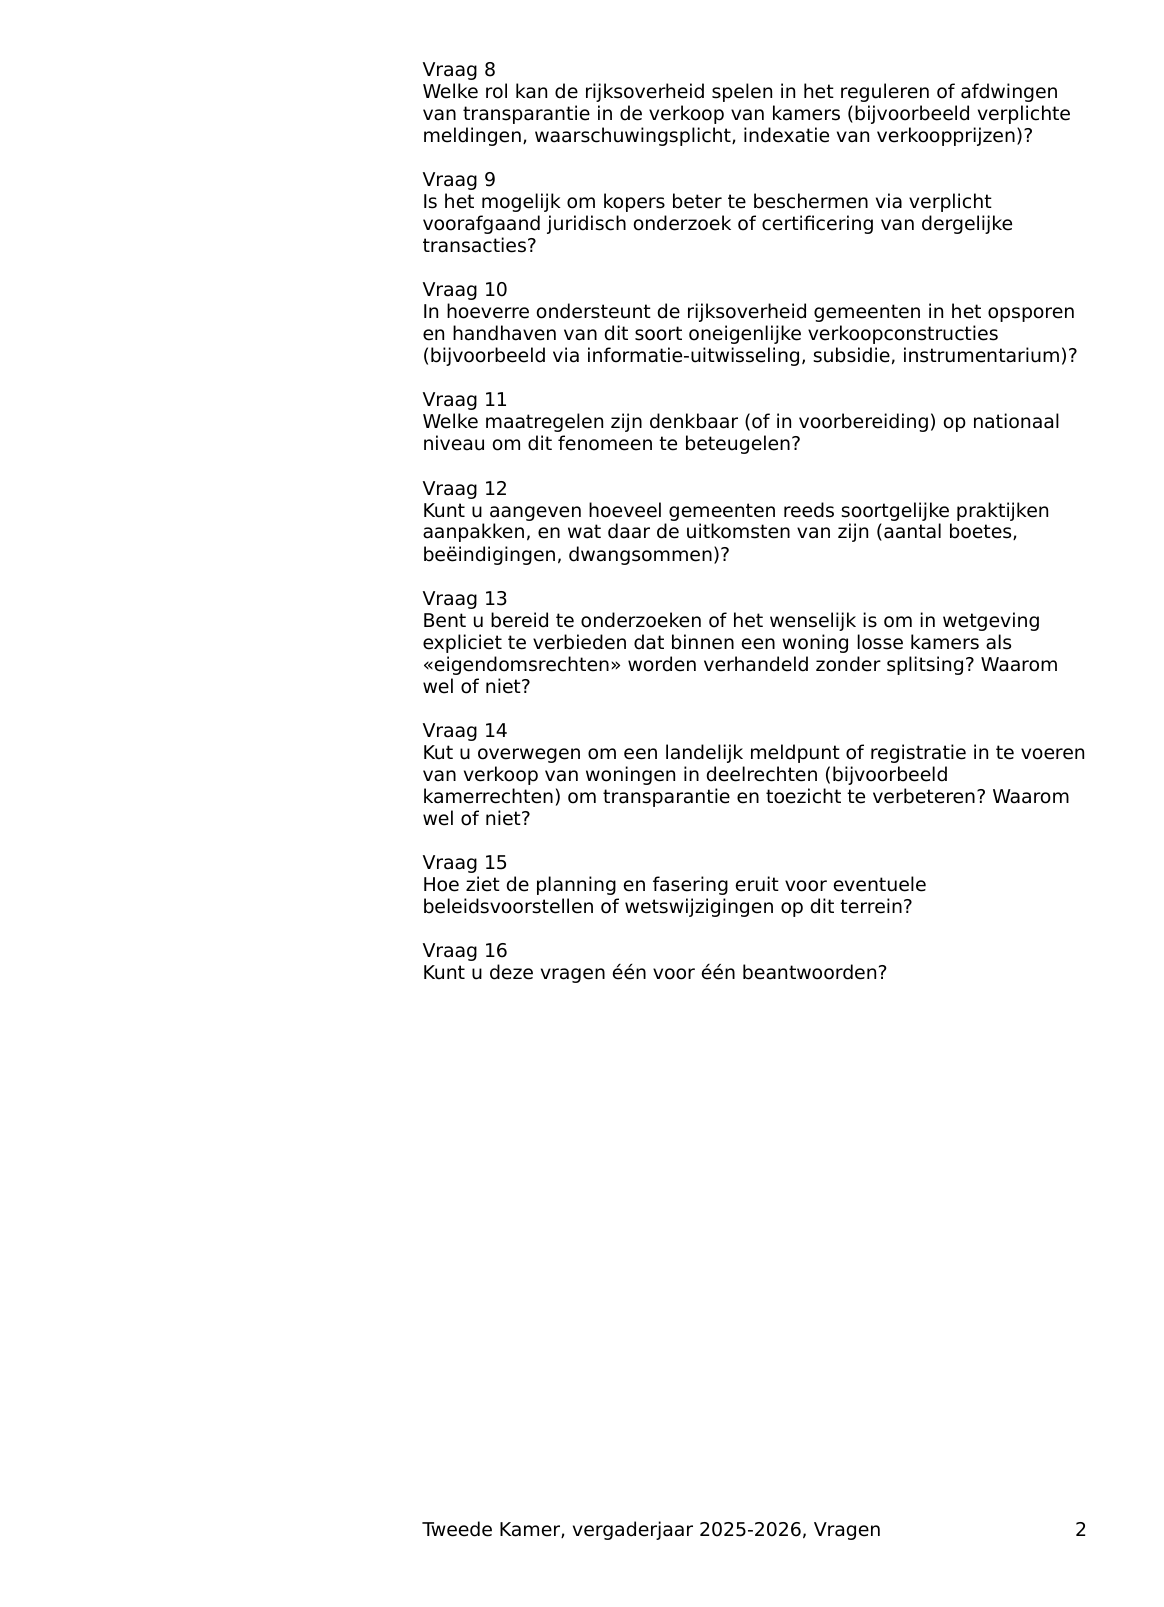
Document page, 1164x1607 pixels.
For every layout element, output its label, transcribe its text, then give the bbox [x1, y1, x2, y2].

text Vraag 10 [422, 279, 1087, 301]
text Kunt u aangeven hoeveel gemeenten reeds soortgelijke praktijken aanpakken, en wat daar de uitkomsten van zijn (aantal boetes, beëindigingen, dwangsommen)? [422, 499, 1087, 565]
text Vraag 14 [422, 720, 1087, 742]
text Vraag 13 [422, 588, 1087, 609]
text Is het mogelijk om kopers beter te beschermen via verplicht voorafgaand juridisch onderzoek of certificering van dergelijke transacties? [422, 191, 1087, 257]
text Vraag 9 [422, 169, 1087, 191]
text Kut u overwegen om een landelijk meldpunt of registratie in te voeren van verkoop van woningen in deelrechten (bijvoorbeeld kamerrechten) om transparantie en toezicht te verbeteren? Waarom wel of niet? [422, 742, 1087, 829]
text Vraag 11 [422, 389, 1087, 411]
text Vraag 15 [422, 852, 1087, 874]
text Vraag 16 [422, 940, 1087, 962]
text Welke rol kan de rijksoverheid spelen in het reguleren of afdwingen van transparantie in de verkoop van kamers (bijvoorbeeld verplichte meldingen, waarschuwingsplicht, indexatie van verkoopprijzen)? [422, 81, 1087, 147]
text Hoe ziet de planning en fasering eruit voor eventuele beleidsvoorstellen of wetswijzigingen op dit terrein? [422, 874, 1087, 918]
text Bent u bereid te onderzoeken of het wenselijk is om in wetgeving expliciet te verbieden dat binnen een woning losse kamers als «eigendomsrechten» worden verhandeld zonder splitsing? Waarom wel of niet? [422, 609, 1087, 697]
text Vraag 12 [422, 477, 1087, 499]
text In hoeverre ondersteunt de rijksoverheid gemeenten in het opsporen en handhaven van dit soort oneigenlijke verkoopconstructies (bijvoorbeeld via informatie-uitwisseling, subsidie, instrumentarium)? [422, 301, 1087, 367]
text Kunt u deze vragen één voor één beantwoorden? [422, 962, 1087, 984]
text Vraag 8 [422, 59, 1087, 81]
text Welke maatregelen zijn denkbaar (of in voorbereiding) op nationaal niveau om dit fenomeen te beteugelen? [422, 411, 1087, 455]
